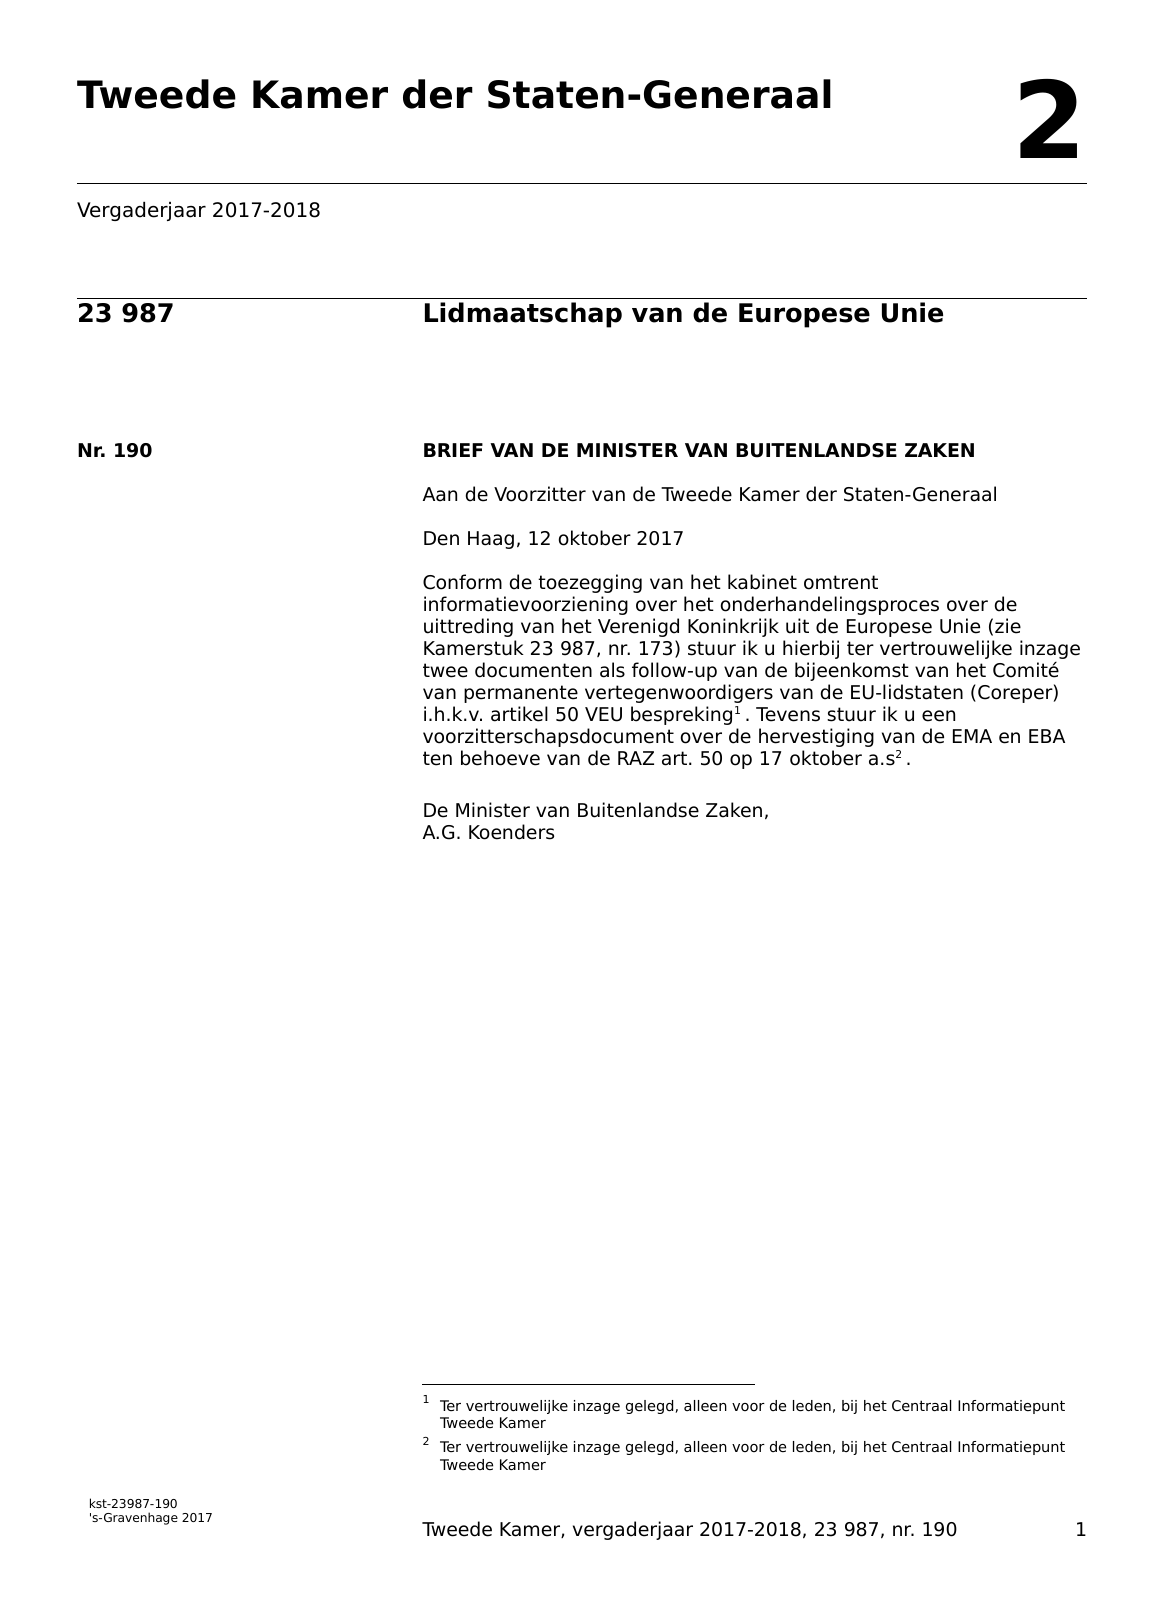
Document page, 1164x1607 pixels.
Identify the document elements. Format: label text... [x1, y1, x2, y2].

text 's-Gravenhage 2017 [88, 1511, 323, 1525]
subtitle 23 987 Lidmaatschap van de Europese Unie [77, 299, 1087, 329]
text Ter vertrouwelijke inzage gelegd, alleen voor de leden, bij het Centraal Informatiepunt Tweede Kamer [422, 1393, 1087, 1432]
text Den Haag, 12 oktober 2017 [422, 528, 1087, 550]
text Ter vertrouwelijke inzage gelegd, alleen voor de leden, bij het Centraal Informatiepunt Tweede Kamer [422, 1435, 1087, 1474]
text De Minister van Buitenlandse Zaken, A.G. Koenders [422, 800, 1087, 844]
subtitle Nr. 190 BRIEF VAN DE MINISTER VAN BUITENLANDSE ZAKEN [77, 440, 1087, 462]
table_header Tweede Kamer der Staten-Generaal [77, 59, 886, 183]
text Aan de Voorzitter van de Tweede Kamer der Staten-Generaal [422, 484, 1087, 506]
table_cell Vergaderjaar 2017-2018 [77, 184, 1087, 298]
text Conform de toezegging van het kabinet omtrent informatievoorziening over het onderhandelingsproces over de uittreding van het Verenigd Koninkrijk uit de Europese Unie (zie Kamerstuk 23 987, nr. 173) stuur ik u hierbij ter vertrouwelijke inzage twee documenten als follow-up van de bijeenkomst van het Comité van permanente vertegenwoordigers van de EU-lidstaten (Coreper) i.h.k.v. artikel 50 VEU bespreking. Tevens stuur ik u een voorzitterschapsdocument over de hervestiging van de EMA en EBA ten behoeve van de RAZ art. 50 op 17 oktober a.s. [422, 572, 1087, 770]
text kst-23987-190 [88, 1497, 323, 1511]
table_header 2 [886, 59, 1087, 183]
